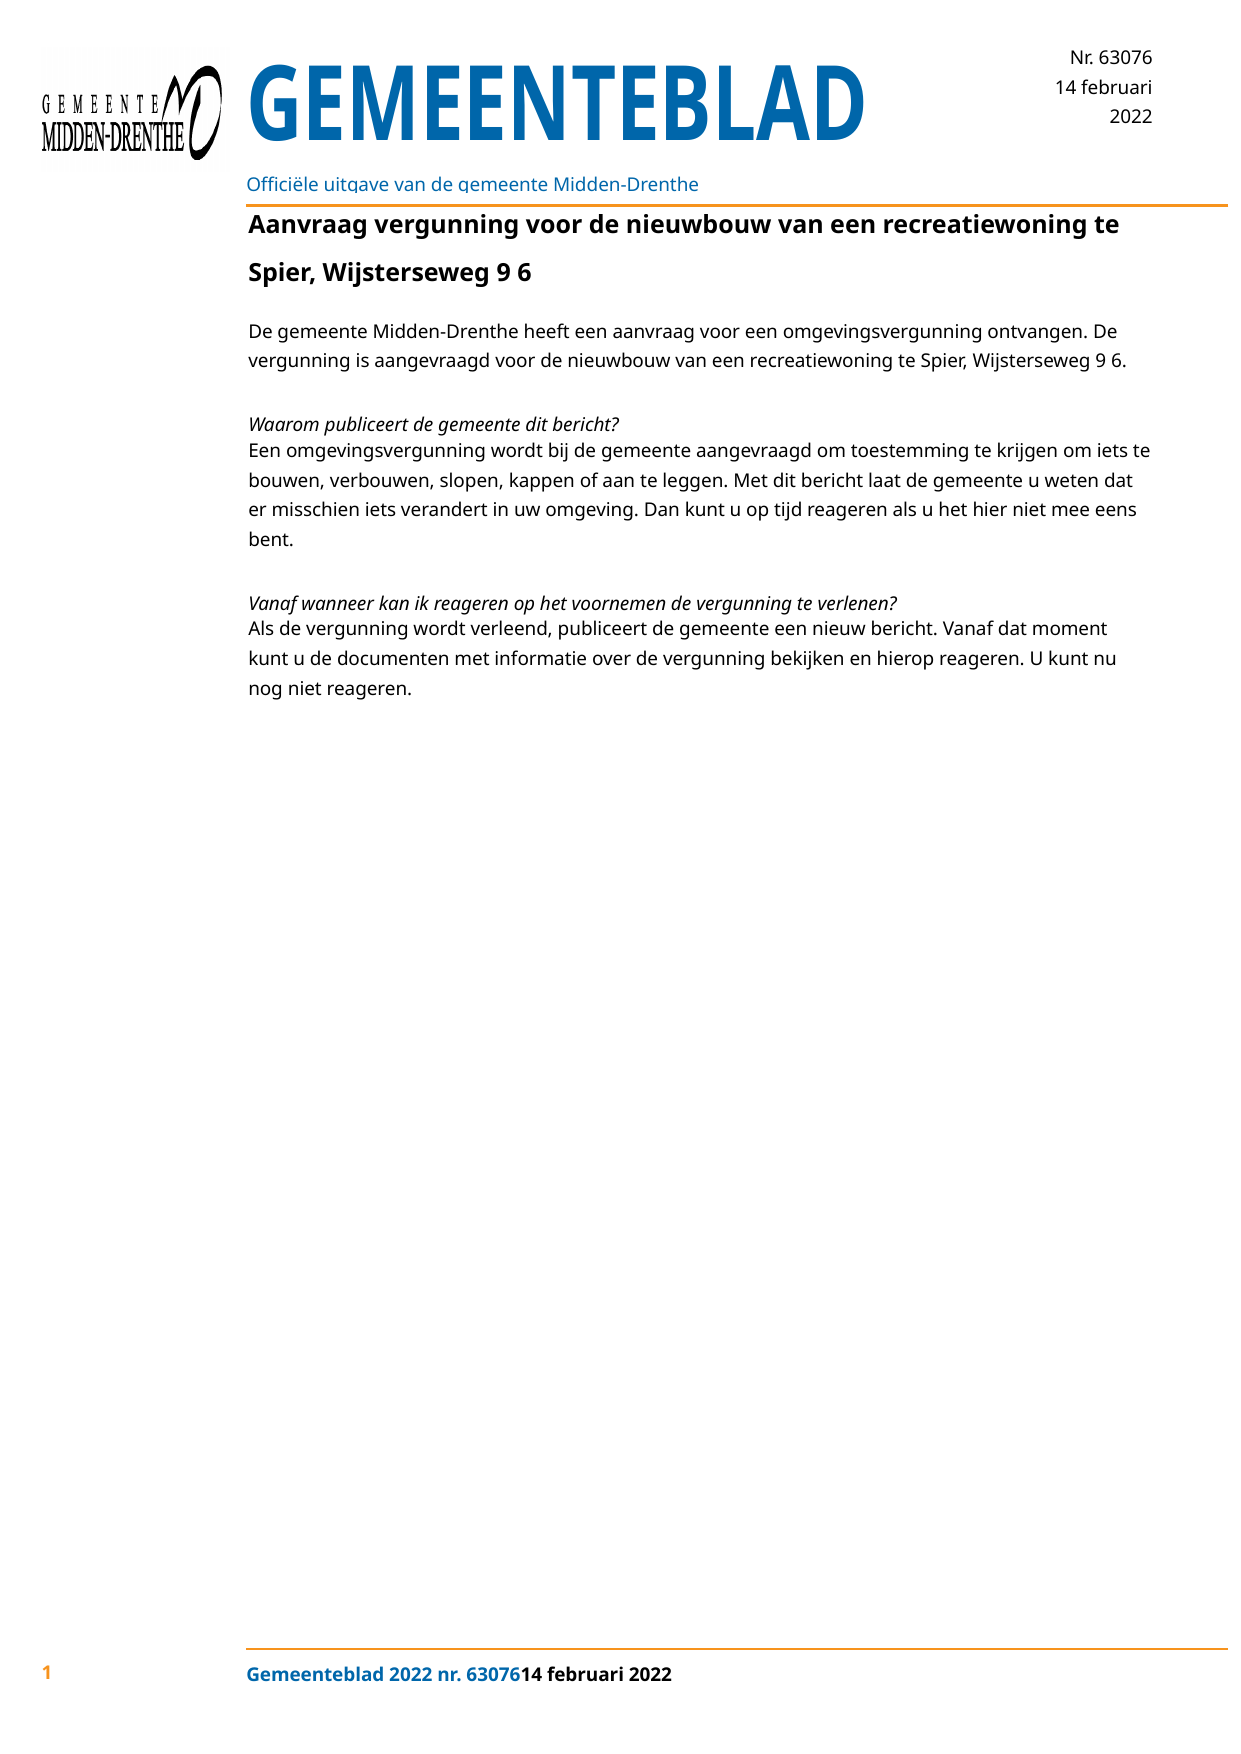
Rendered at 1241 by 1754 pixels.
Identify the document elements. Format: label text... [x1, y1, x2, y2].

text Aanvraag vergunning voor de nieuwbouw van een recreatiewoning te Spier, Wijsterseweg 9 6 [248, 207, 1152, 288]
text De gemeente Midden-Drenthe heeft een aanvraag voor een omgevingsvergunning ontvangen. De vergunning is aangevraagd voor de nieuwbouw van een recreatiewoning te Spier, Wijsterseweg 9 6. [248, 318, 1152, 373]
text Een omgevingsvergunning wordt bij de gemeente aangevraagd om toestemming te krijgen om iets te bouwen, verbouwen, slopen, kappen of aan te leggen. Met dit bericht laat de gemeente u weten dat er misschien iets verandert in uw omgeving. Dan kunt u op tijd reageren als u het hier niet mee eens bent. [248, 437, 1152, 552]
text Als de vergunning wordt verleend, publiceert de gemeente een nieuw bericht. Vanaf dat moment kunt u de documenten met informatie over de vergunning bekijken en hierop reageren. U kunt nu nog niet reageren. [248, 616, 1152, 701]
picture [41, 47, 231, 172]
text Vanaf wanneer kan ik reageren op het voornemen de vergunning te verlenen? [248, 590, 1152, 616]
text Waarom publiceert de gemeente dit bericht? [248, 411, 1152, 437]
